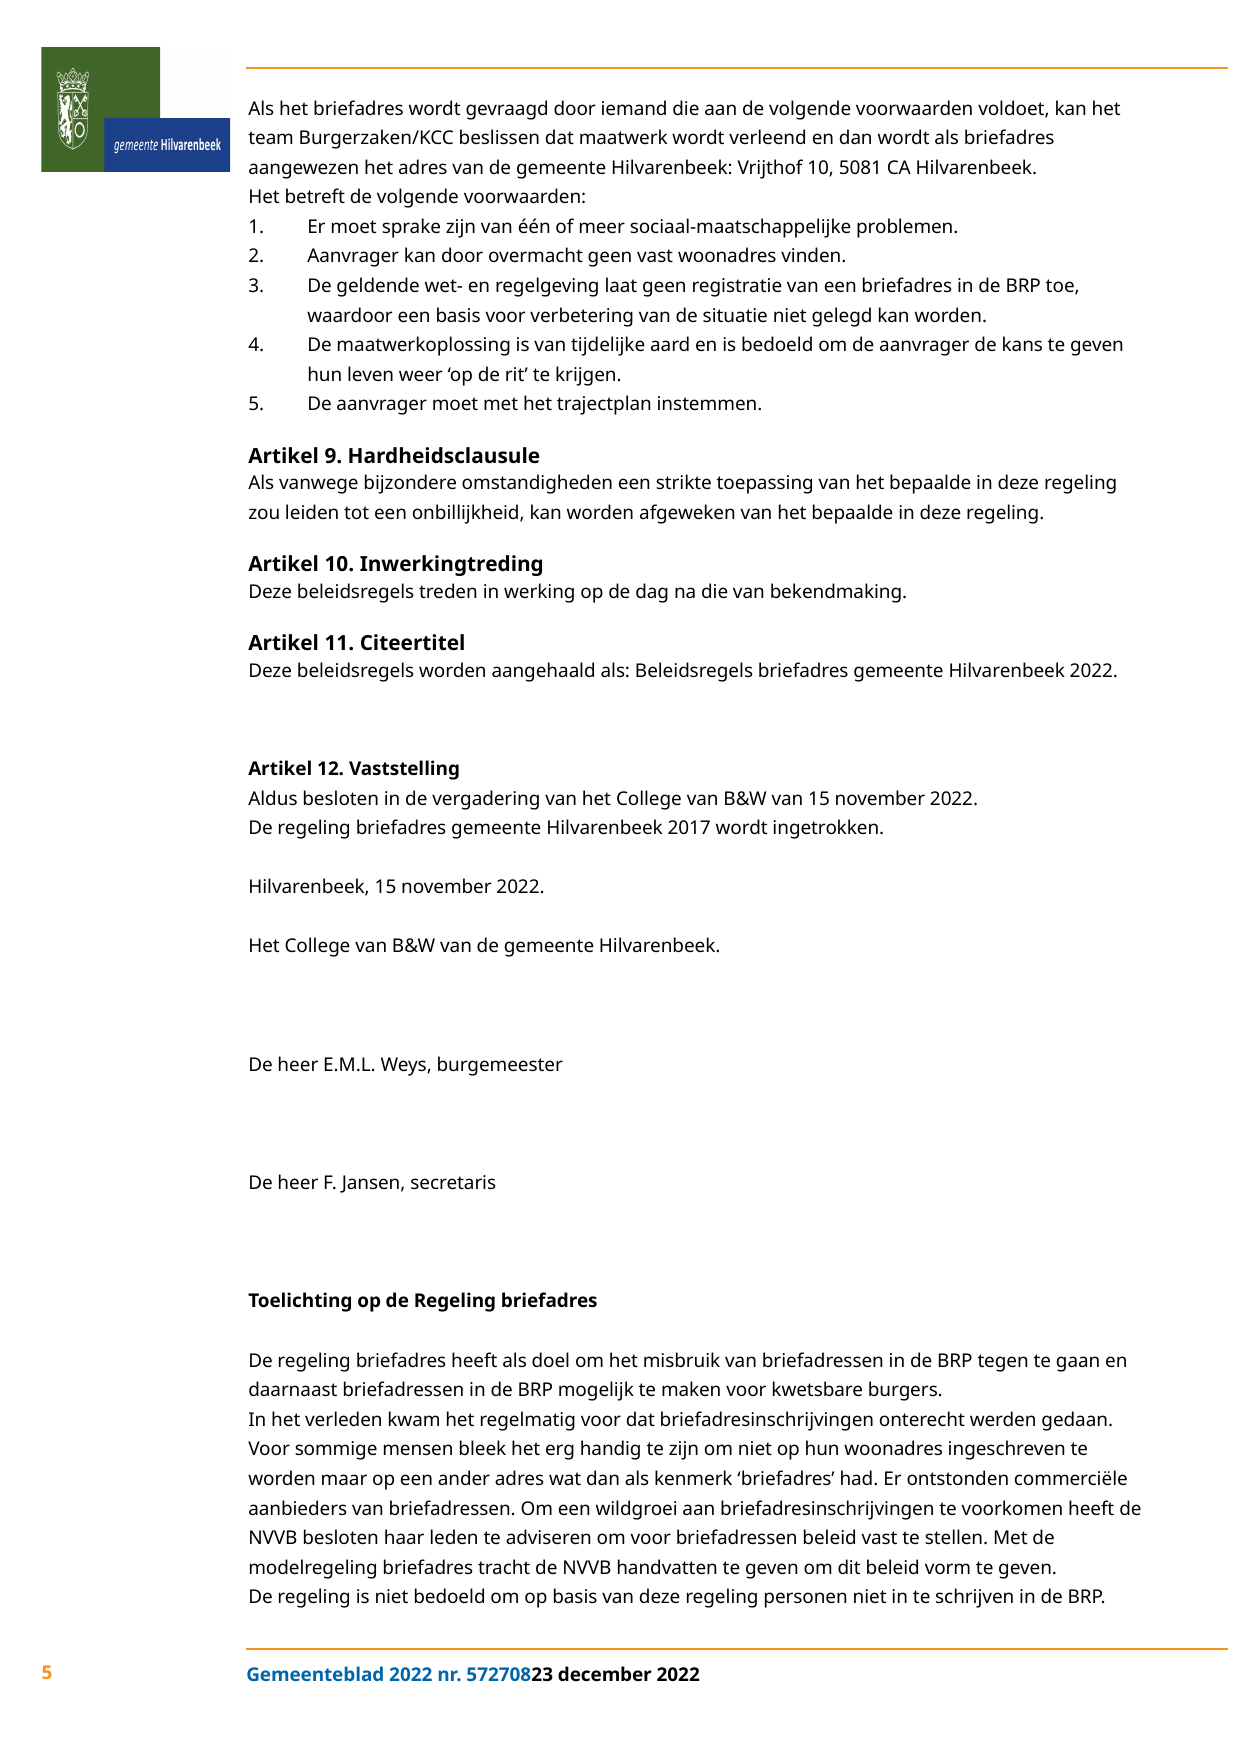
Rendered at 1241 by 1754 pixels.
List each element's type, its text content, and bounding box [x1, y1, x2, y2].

list De geldende wet- en regelgeving laat geen registratie van een briefadres in de BRP toe, waardoor een basis voor verbetering van de situatie niet gelegd kan worden. [248, 272, 1152, 328]
picture [41, 47, 231, 172]
text De regeling is niet bedoeld om op basis van deze regeling personen niet in te schrijven in de BRP. [248, 1583, 1152, 1609]
text Toelichting op de Regeling briefadres [248, 1288, 1152, 1313]
text Artikel 11. Citeertitel [248, 628, 1152, 657]
list De aanvrager moet met het trajectplan instemmen. [248, 391, 1152, 416]
text Artikel 12. Vaststelling [248, 755, 1152, 781]
list De maatwerkoplossing is van tijdelijke aard en is bedoeld om de aanvrager de kans te geven hun leven weer ‘op de rit’ te krijgen. [248, 331, 1152, 387]
text De heer E.M.L. Weys, burgemeester [248, 1051, 1152, 1077]
list Aanvrager kan door overmacht geen vast woonadres vinden. [248, 243, 1152, 268]
list Er moet sprake zijn van één of meer sociaal-maatschappelijke problemen. [248, 213, 1152, 239]
text De heer F. Jansen, secretaris [248, 1169, 1152, 1195]
text Het College van B&W van de gemeente Hilvarenbeek. [248, 933, 1152, 958]
text De regeling briefadres gemeente Hilvarenbeek 2017 wordt ingetrokken. [248, 814, 1152, 840]
text Artikel 9. Hardheidsclausule [248, 441, 1152, 469]
text Aldus besloten in de vergadering van het College van B&W van 15 november 2022. [248, 785, 1152, 811]
text Het betreft de volgende voorwaarden: [248, 183, 1152, 209]
text Als het briefadres wordt gevraagd door iemand die aan de volgende voorwaarden voldoet, kan het team Burgerzaken/KCC beslissen dat maatwerk wordt verleend en dan wordt als briefadres aangewezen het adres van de gemeente Hilvarenbeek: Vrijthof 10, 5081 CA Hilvarenbeek. [248, 95, 1152, 180]
text Deze beleidsregels treden in werking op de dag na die van bekendmaking. [248, 578, 1152, 604]
text Deze beleidsregels worden aangehaald als: Beleidsregels briefadres gemeente Hilvarenbeek 2022. [248, 657, 1152, 682]
text De regeling briefadres heeft als doel om het misbruik van briefadressen in de BRP tegen te gaan en daarnaast briefadressen in de BRP mogelijk te maken voor kwetsbare burgers. [248, 1347, 1152, 1402]
text Als vanwege bijzondere omstandigheden een strikte toepassing van het bepaalde in deze regeling zou leiden tot een onbillijkheid, kan worden afgeweken van het bepaalde in deze regeling. [248, 469, 1152, 525]
text In het verleden kwam het regelmatig voor dat briefadresinschrijvingen onterecht werden gedaan. Voor sommige mensen bleek het erg handig te zijn om niet op hun woonadres ingeschreven te worden maar op een ander adres wat dan als kenmerk ‘briefadres’ had. Er ontstonden commerciële aanbieders van briefadressen. Om een wildgroei aan briefadresinschrijvingen te voorkomen heeft de NVVB besloten haar leden te adviseren om voor briefadressen beleid vast te stellen. Met de modelregeling briefadres tracht de NVVB handvatten te geven om dit beleid vorm te geven. [248, 1406, 1152, 1580]
text Hilvarenbeek, 15 november 2022. [248, 873, 1152, 899]
text Artikel 10. Inwerkingtreding [248, 549, 1152, 578]
